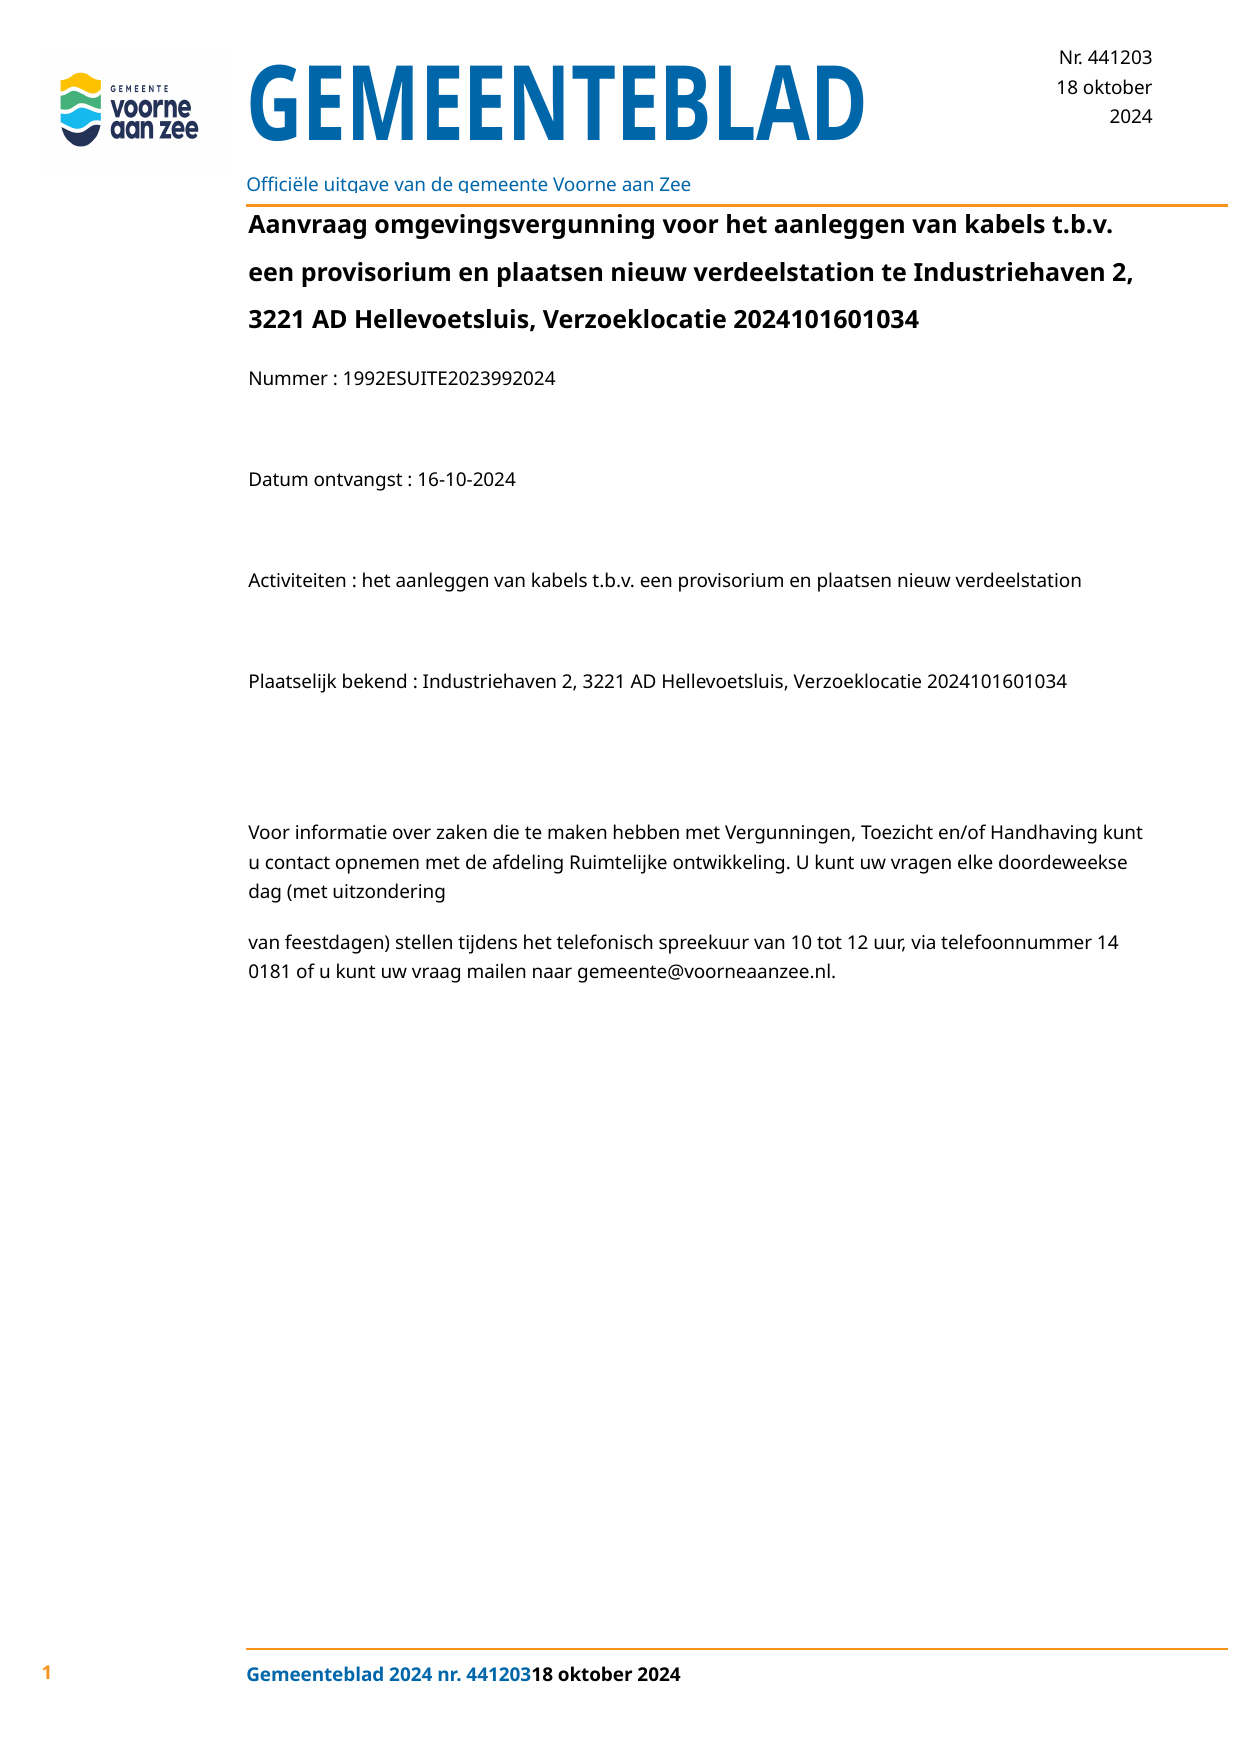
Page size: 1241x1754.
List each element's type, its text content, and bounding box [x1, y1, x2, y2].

picture [41, 47, 231, 172]
text Datum ontvangst : 16-10-2024 [248, 466, 1152, 492]
text Activiteiten : het aanleggen van kabels t.b.v. een provisorium en plaatsen nieuw verdeelstation [248, 567, 1152, 593]
text Voor informatie over zaken die te maken hebben met Vergunningen, Toezicht en/of Handhaving kunt u contact opnemen met de afdeling Ruimtelijke ontwikkeling. U kunt uw vragen elke doordeweekse dag (met uitzondering [248, 819, 1152, 904]
text van feestdagen) stellen tijdens het telefonisch spreekuur van 10 tot 12 uur, via telefoonnummer 14 0181 of u kunt uw vraag mailen naar gemeente@voorneaanzee.nl. [248, 929, 1152, 984]
text Plaatselijk bekend : Industriehaven 2, 3221 AD Hellevoetsluis, Verzoeklocatie 2024101601034 [248, 668, 1152, 694]
text Nummer : 1992ESUITE2023992024 [248, 366, 1152, 391]
text Aanvraag omgevingsvergunning voor het aanleggen van kabels t.b.v. een provisorium en plaatsen nieuw verdeelstation te Industriehaven 2, 3221 AD Hellevoetsluis, Verzoeklocatie 2024101601034 [248, 207, 1152, 336]
